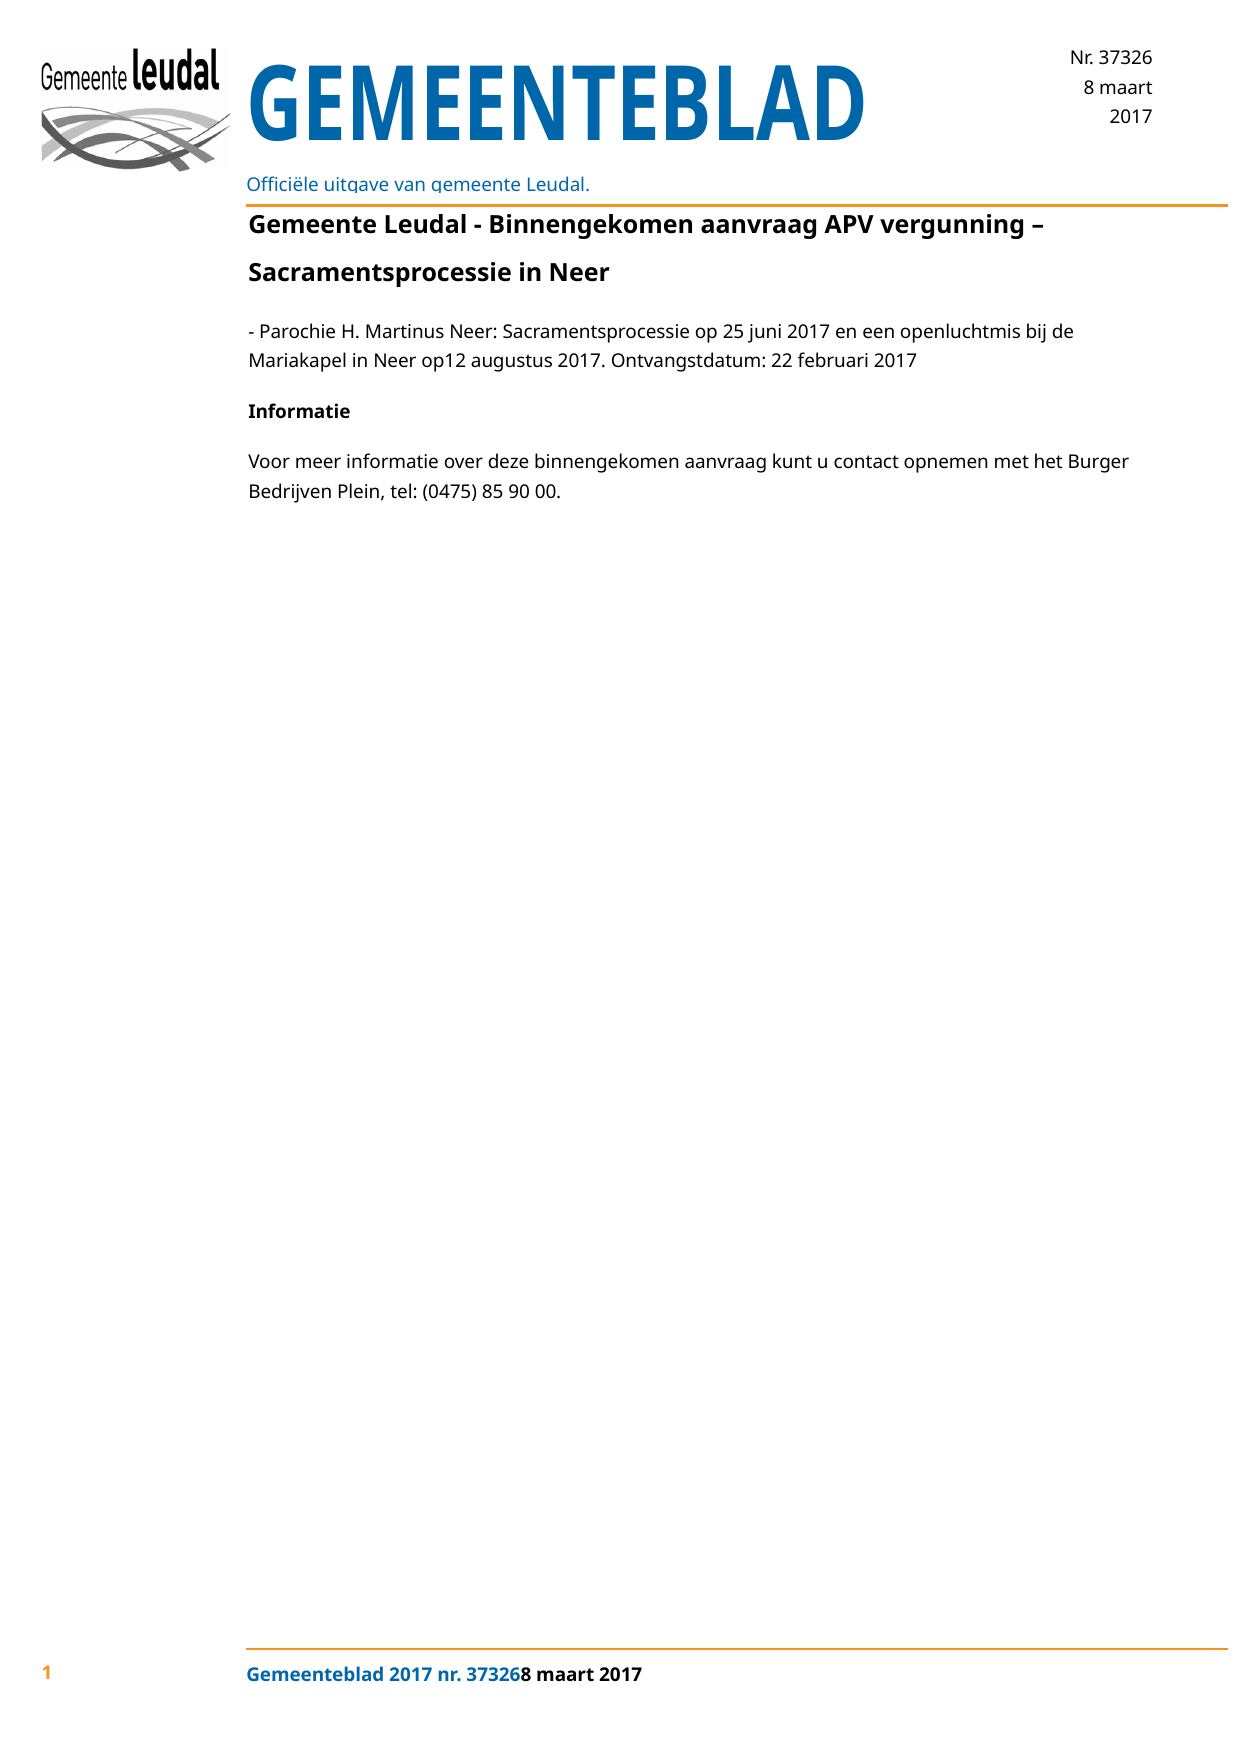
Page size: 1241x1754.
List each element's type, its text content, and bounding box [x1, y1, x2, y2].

text Voor meer informatie over deze binnengekomen aanvraag kunt u contact opnemen met het Burger Bedrijven Plein, tel: (0475) 85 90 00. [248, 448, 1152, 504]
text Gemeente Leudal - Binnengekomen aanvraag APV vergunning – Sacramentsprocessie in Neer [248, 207, 1152, 288]
picture [41, 47, 231, 172]
text - Parochie H. Martinus Neer: Sacramentsprocessie op 25 juni 2017 en een openluchtmis bij de Mariakapel in Neer op12 augustus 2017. Ontvangstdatum: 22 februari 2017 [248, 318, 1152, 373]
text Informatie [248, 398, 1152, 424]
